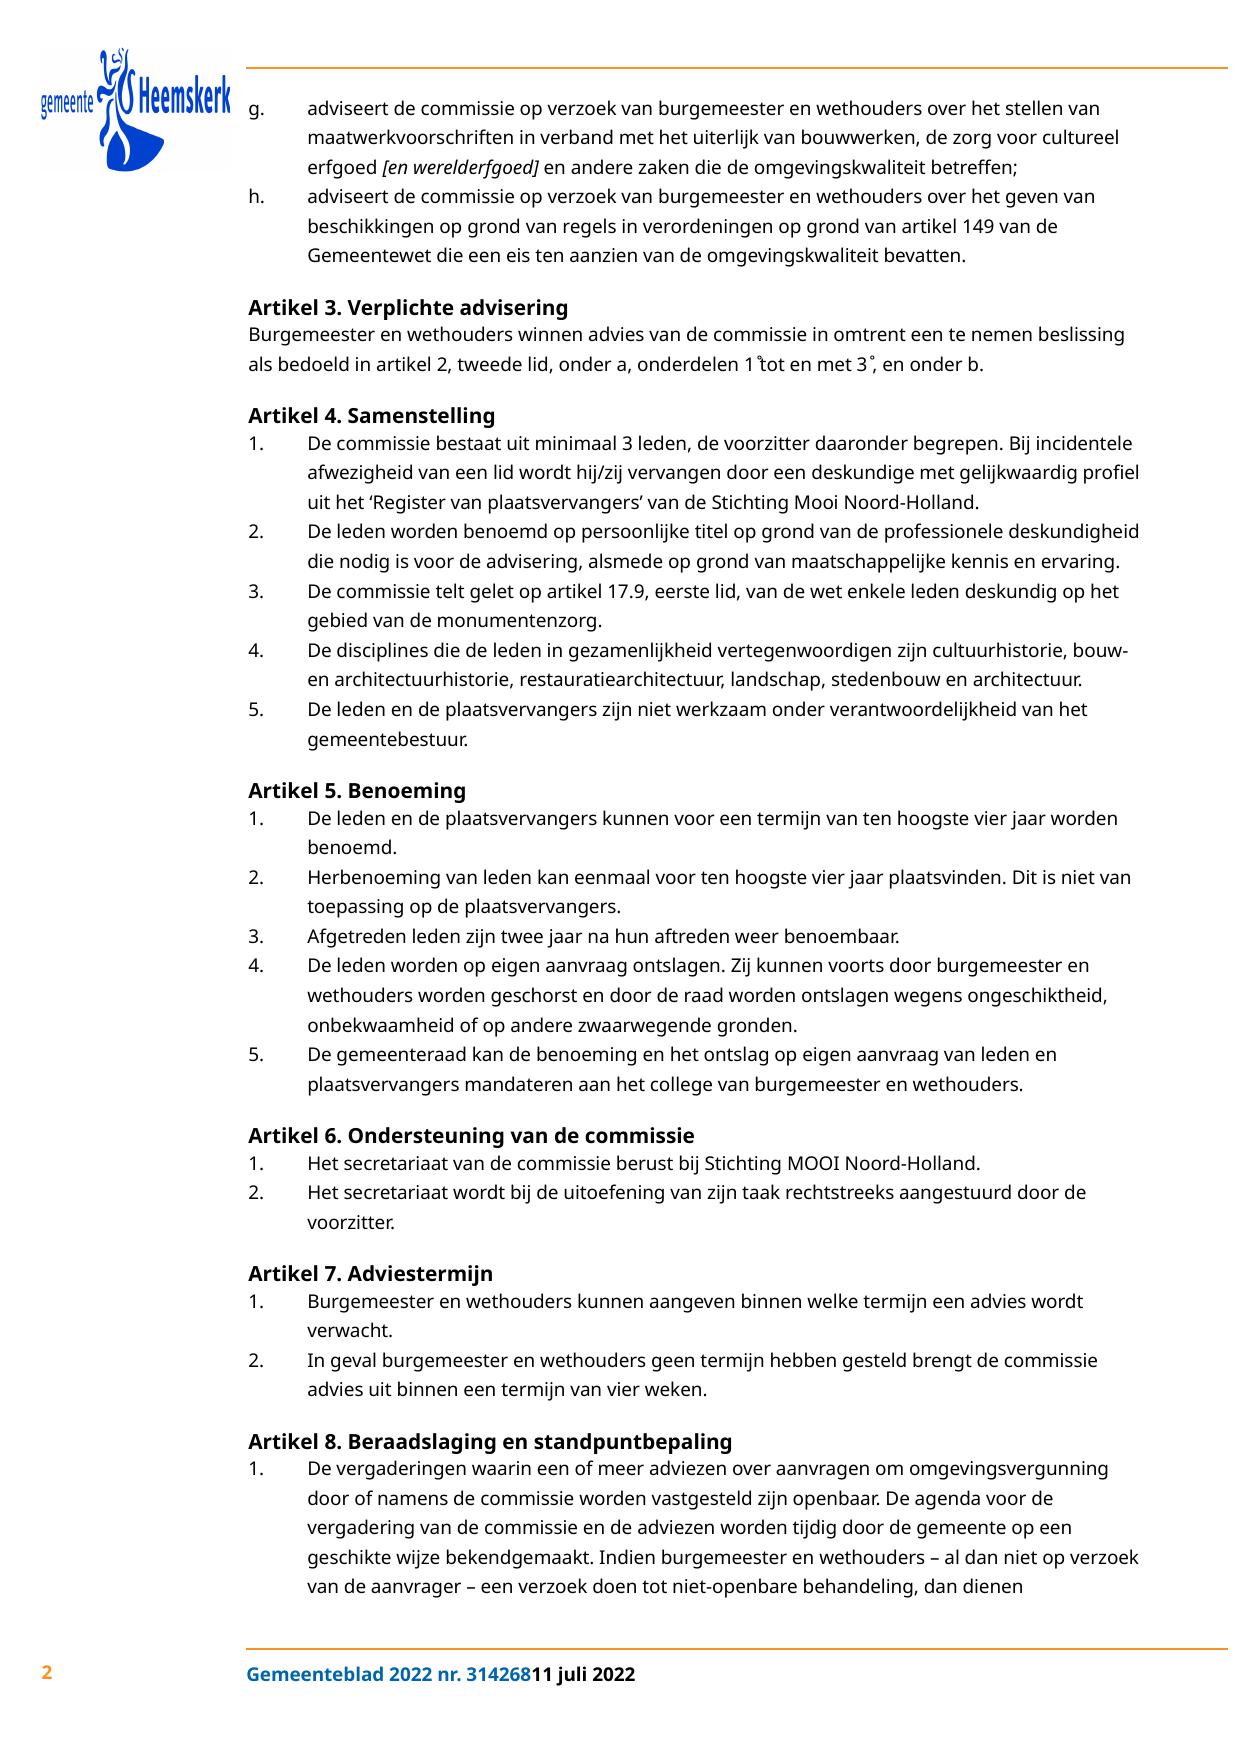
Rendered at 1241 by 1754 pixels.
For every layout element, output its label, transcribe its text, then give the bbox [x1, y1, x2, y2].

text Artikel 8. Beraadslaging en standpuntbepaling [248, 1427, 1152, 1455]
list Burgemeester en wethouders kunnen aangeven binnen welke termijn een advies wordt verwacht. [248, 1288, 1152, 1343]
list De commissie bestaat uit minimaal 3 leden, de voorzitter daaronder begrepen. Bij incidentele afwezigheid van een lid wordt hij/zij vervangen door een deskundige met gelijkwaardig profiel uit het ‘Register van plaatsvervangers’ van de Stichting Mooi Noord-Holland. [248, 430, 1152, 515]
picture [41, 47, 231, 172]
text Artikel 7. Adviestermijn [248, 1259, 1152, 1288]
list De leden en de plaatsvervangers zijn niet werkzaam onder verantwoordelijkheid van het gemeentebestuur. [248, 696, 1152, 752]
list De gemeenteraad kan de benoeming en het ontslag op eigen aanvraag van leden en plaatsvervangers mandateren aan het college van burgemeester en wethouders. [248, 1041, 1152, 1097]
text Artikel 3. Verplichte advisering [248, 293, 1152, 322]
list De vergaderingen waarin een of meer adviezen over aanvragen om omgevingsvergunning door of namens de commissie worden vastgesteld zijn openbaar. De agenda voor de vergadering van de commissie en de adviezen worden tijdig door de gemeente op een geschikte wijze bekendgemaakt. Indien burgemeester en wethouders – al dan niet op verzoek van de aanvrager – een verzoek doen tot niet-openbare behandeling, dan dienen [248, 1455, 1152, 1599]
list Herbenoeming van leden kan eenmaal voor ten hoogste vier jaar plaatsvinden. Dit is niet van toepassing op de plaatsvervangers. [248, 864, 1152, 919]
list De leden worden op eigen aanvraag ontslagen. Zij kunnen voorts door burgemeester en wethouders worden geschorst en door de raad worden ontslagen wegens ongeschiktheid, onbekwaamheid of op andere zwaarwegende gronden. [248, 953, 1152, 1037]
text Artikel 5. Benoeming [248, 776, 1152, 805]
list adviseert de commissie op verzoek van burgemeester en wethouders over het stellen van maatwerkvoorschriften in verband met het uiterlijk van bouwwerken, de zorg voor cultureel erfgoed [en werelderfgoed] en andere zaken die de omgevingskwaliteit betreffen; [248, 95, 1152, 180]
list De leden worden benoemd op persoonlijke titel op grond van de professionele deskundigheid die nodig is voor de advisering, alsmede op grond van maatschappelijke kennis en ervaring. [248, 519, 1152, 574]
list Het secretariaat van de commissie berust bij Stichting MOOI Noord-Holland. [248, 1150, 1152, 1176]
text Burgemeester en wethouders winnen advies van de commissie in omtrent een te nemen beslissing als bedoeld in artikel 2, tweede lid, onder a, onderdelen 1 ̊tot en met 3 ̊, en onder b. [248, 322, 1152, 377]
text Artikel 6. Ondersteuning van de commissie [248, 1121, 1152, 1150]
list De commissie telt gelet op artikel 17.9, eerste lid, van de wet enkele leden deskundig op het gebied van de monumentenzorg. [248, 578, 1152, 633]
list In geval burgemeester en wethouders geen termijn hebben gesteld brengt de commissie advies uit binnen een termijn van vier weken. [248, 1347, 1152, 1402]
list Het secretariaat wordt bij de uitoefening van zijn taak rechtstreeks aangestuurd door de voorzitter. [248, 1179, 1152, 1235]
list De leden en de plaatsvervangers kunnen voor een termijn van ten hoogste vier jaar worden benoemd. [248, 805, 1152, 860]
text Artikel 4. Samenstelling [248, 402, 1152, 430]
list De disciplines die de leden in gezamenlijkheid vertegenwoordigen zijn cultuurhistorie, bouw- en architectuurhistorie, restauratiearchitectuur, landschap, stedenbouw en architectuur. [248, 637, 1152, 692]
list Afgetreden leden zijn twee jaar na hun aftreden weer benoembaar. [248, 923, 1152, 949]
list adviseert de commissie op verzoek van burgemeester en wethouders over het geven van beschikkingen op grond van regels in verordeningen op grond van artikel 149 van de Gemeentewet die een eis ten aanzien van de omgevingskwaliteit bevatten. [248, 183, 1152, 268]
